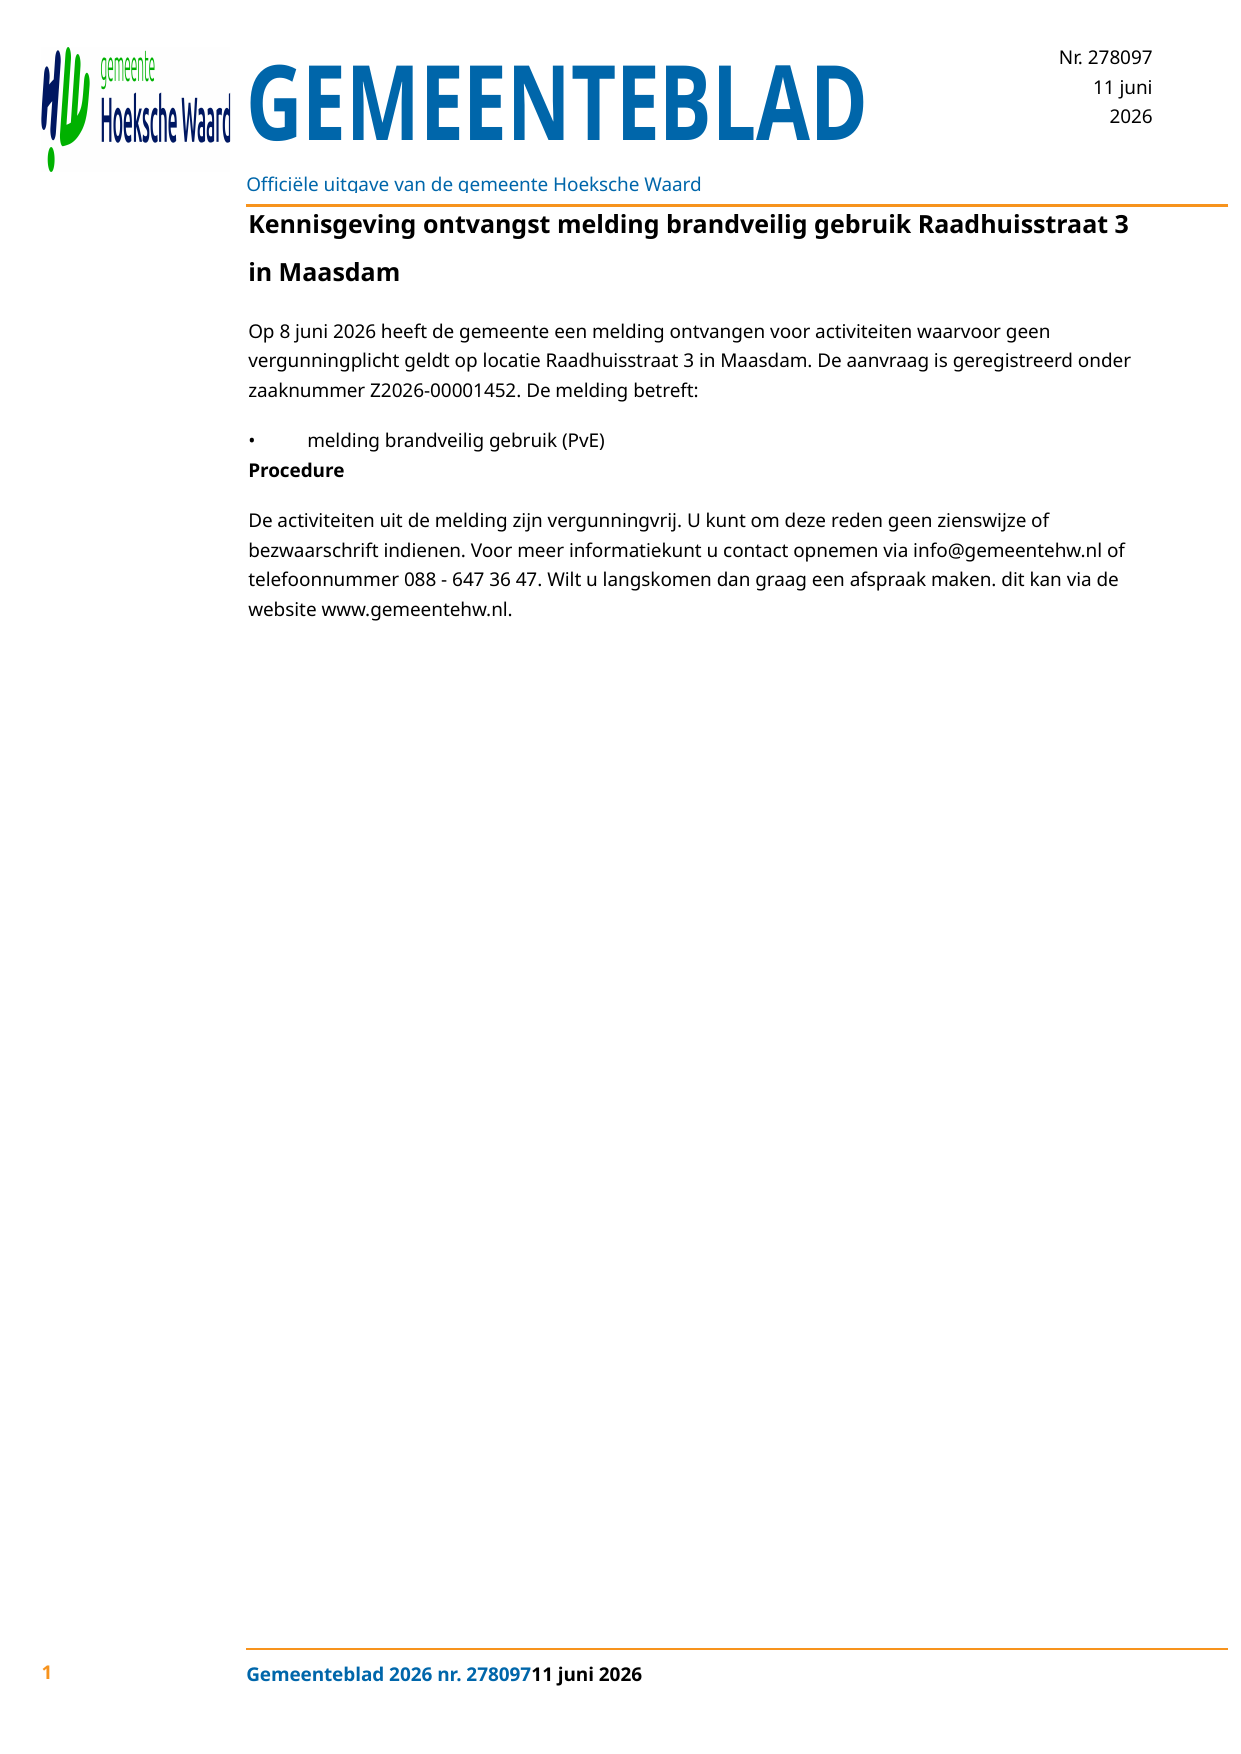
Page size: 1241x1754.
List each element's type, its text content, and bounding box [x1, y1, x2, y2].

text Procedure [248, 457, 1152, 483]
text Op 8 juni 2026 heeft de gemeente een melding ontvangen voor activiteiten waarvoor geen vergunningplicht geldt op locatie Raadhuisstraat 3 in Maasdam. De aanvraag is geregistreerd onder zaaknummer Z2026-00001452. De melding betreft: [248, 318, 1152, 403]
list melding brandveilig gebruik (PvE) [248, 427, 1152, 453]
text De activiteiten uit de melding zijn vergunningvrij. U kunt om deze reden geen zienswijze of bezwaarschrift indienen. Voor meer informatiekunt u contact opnemen via info@gemeentehw.nl of telefoonnummer 088 - 647 36 47. Wilt u langskomen dan graag een afspraak maken. dit kan via de website www.gemeentehw.nl. [248, 507, 1152, 622]
text Kennisgeving ontvangst melding brandveilig gebruik Raadhuisstraat 3 in Maasdam [248, 207, 1152, 288]
picture [41, 47, 231, 172]
